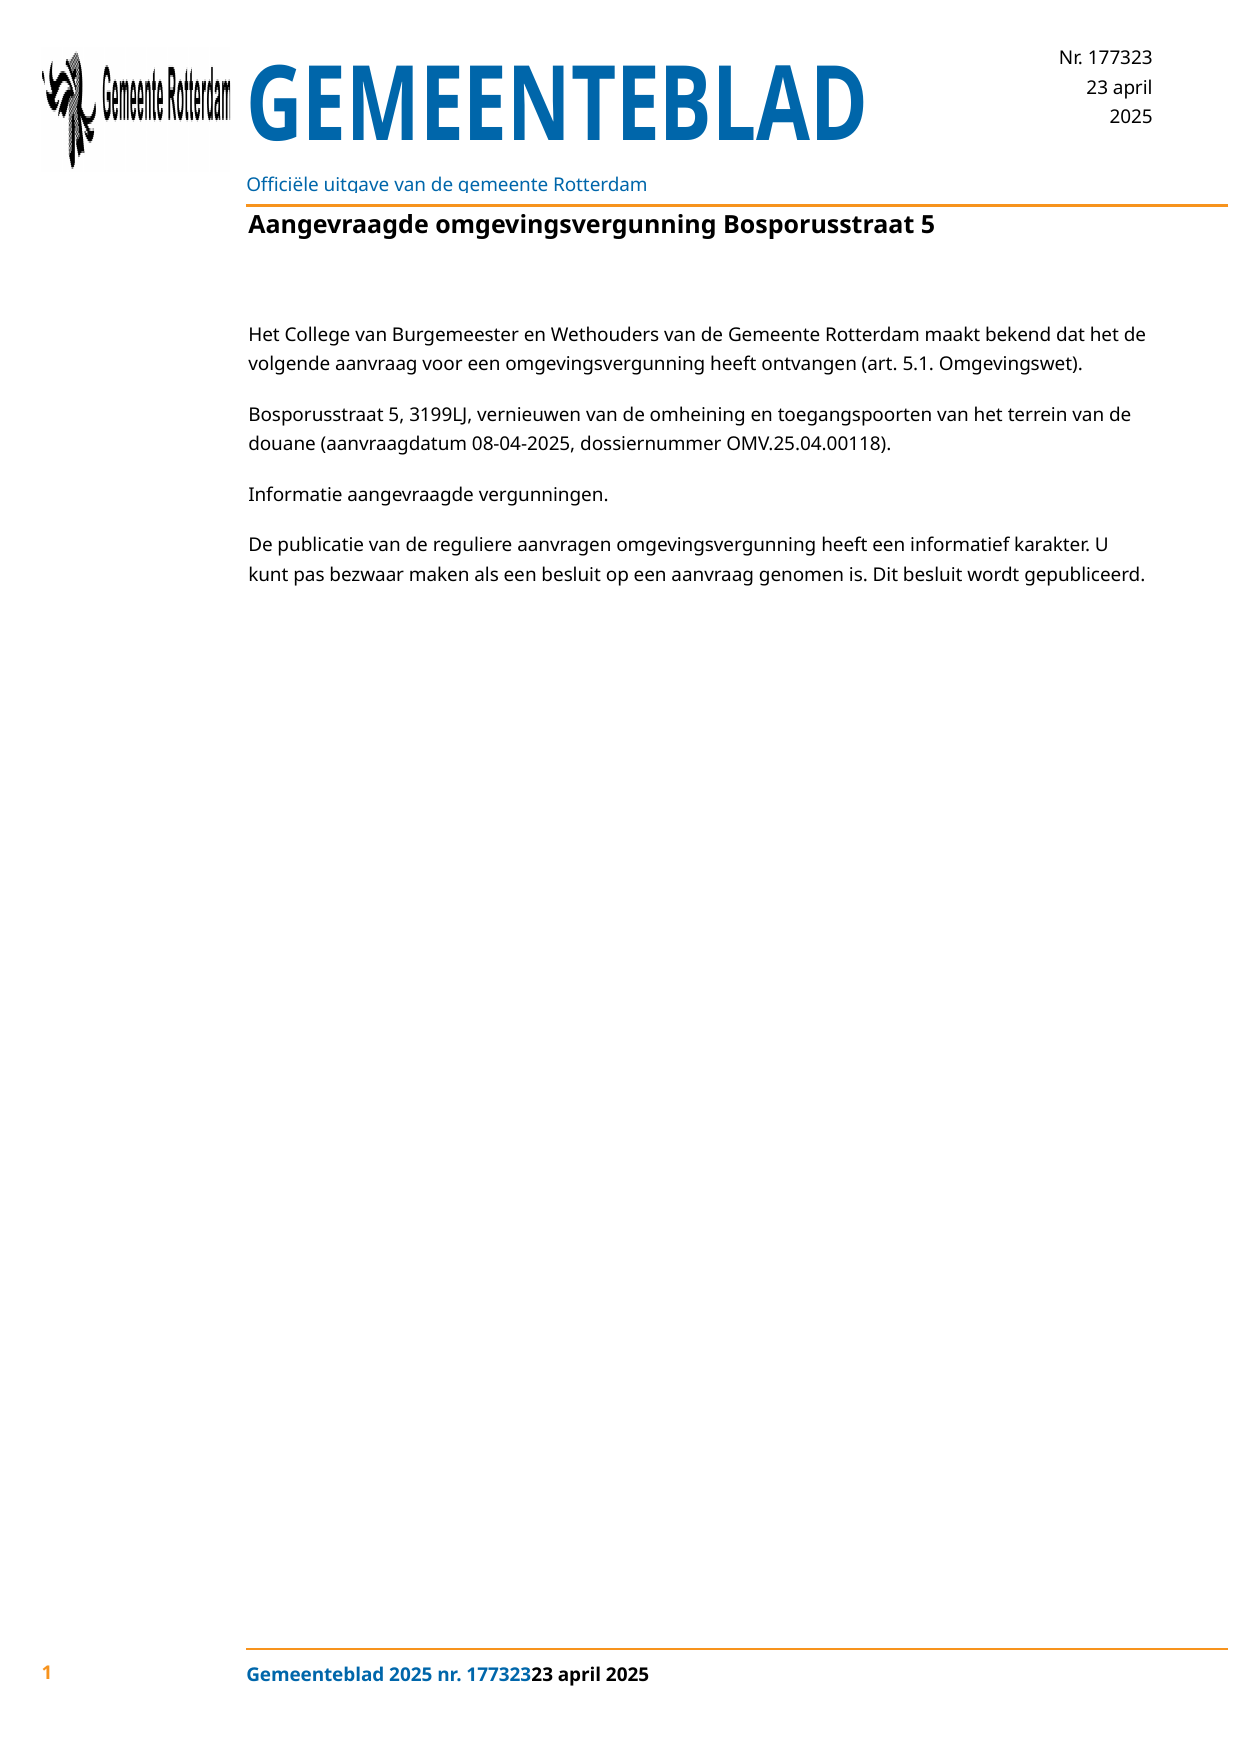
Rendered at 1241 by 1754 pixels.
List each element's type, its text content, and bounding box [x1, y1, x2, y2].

text De publicatie van de reguliere aanvragen omgevingsvergunning heeft een informatief karakter. U kunt pas bezwaar maken als een besluit op een aanvraag genomen is. Dit besluit wordt gepubliceerd. [248, 531, 1152, 586]
text Informatie aangevraagde vergunningen. [248, 481, 1152, 506]
text Bosporusstraat 5, 3199LJ, vernieuwen van de omheining en toegangspoorten van het terrein van de douane (aanvraagdatum 08-04-2025, dossiernummer OMV.25.04.00118). [248, 401, 1152, 456]
text Het College van Burgemeester en Wethouders van de Gemeente Rotterdam maakt bekend dat het de volgende aanvraag voor een omgevingsvergunning heeft ontvangen (art. 5.1. Omgevingswet). [248, 321, 1152, 376]
text Aangevraagde omgevingsvergunning Bosporusstraat 5 [248, 207, 1152, 241]
picture [41, 47, 231, 172]
